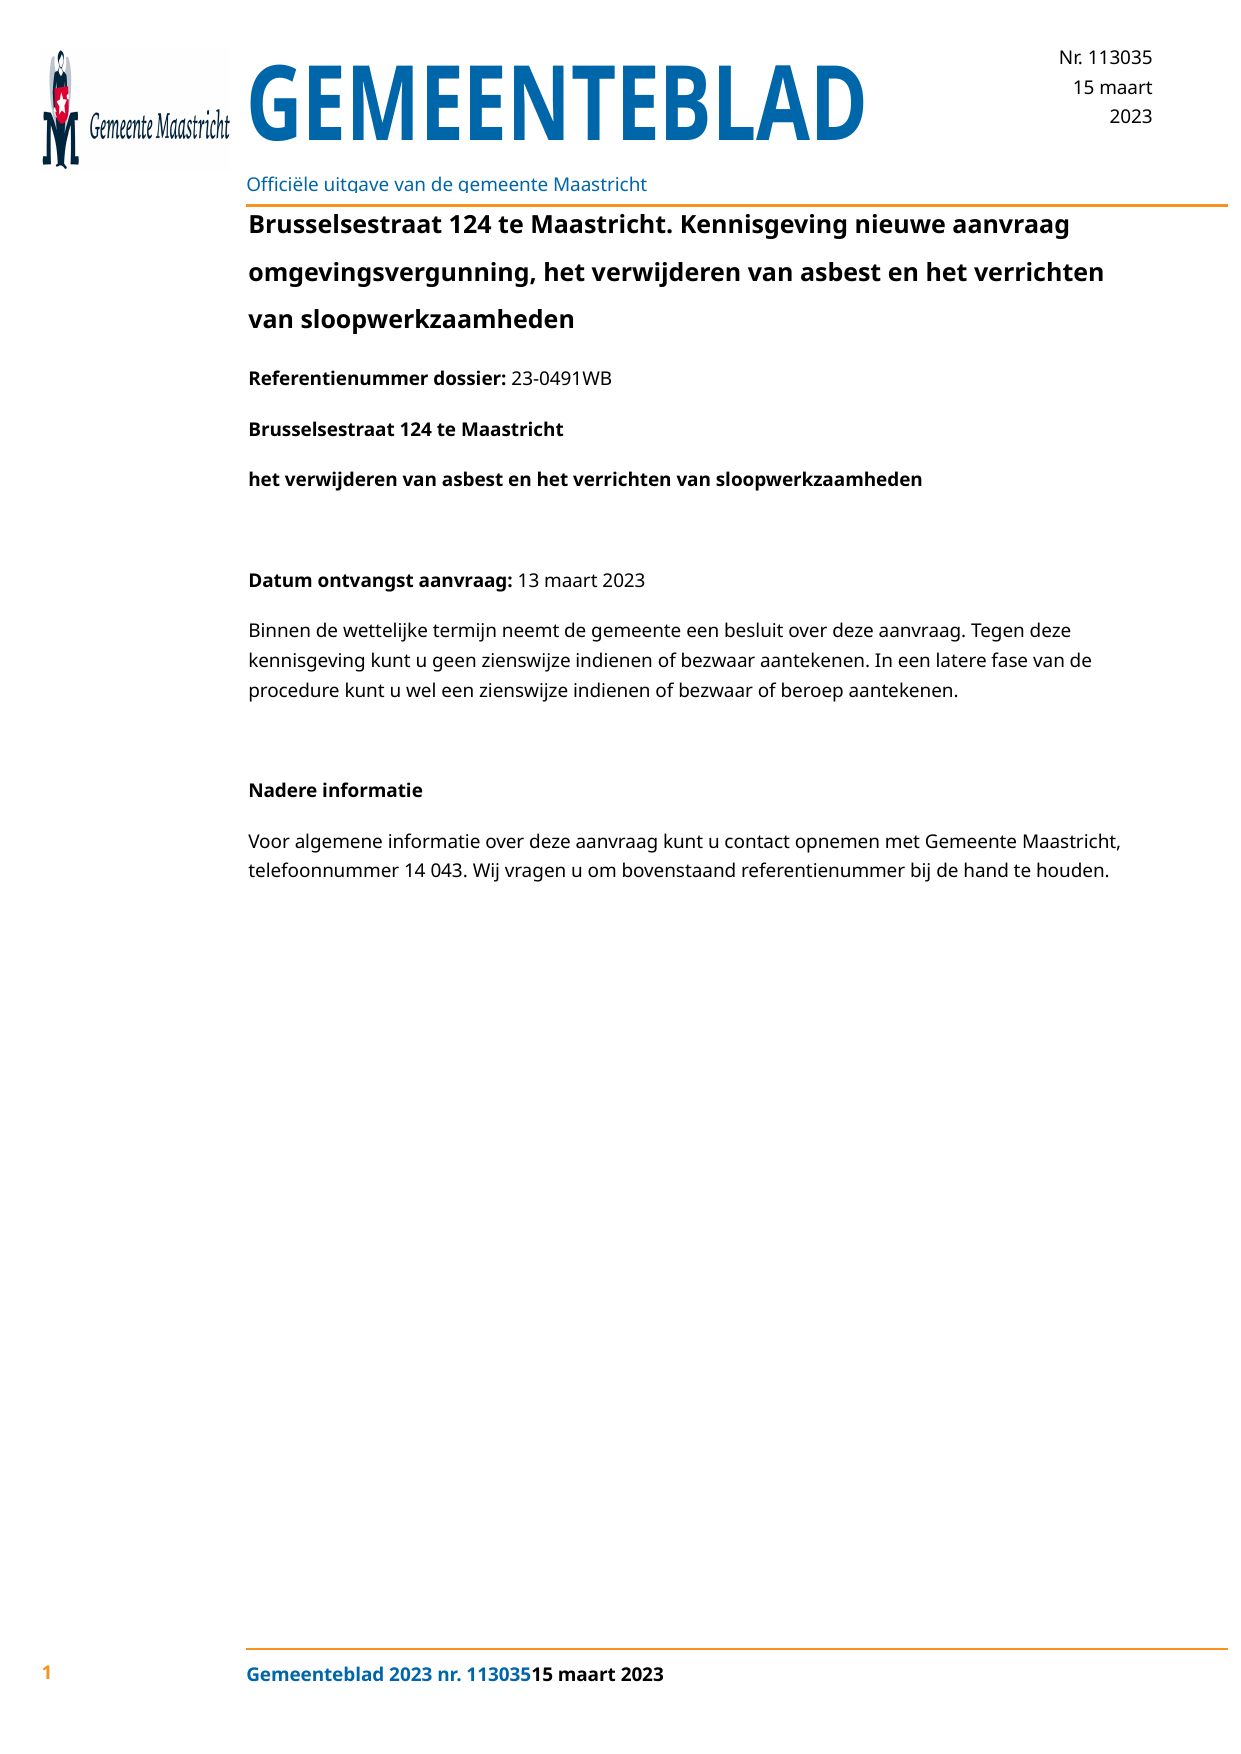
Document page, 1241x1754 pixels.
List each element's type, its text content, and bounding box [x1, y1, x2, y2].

text Nadere informatie [248, 778, 1152, 803]
text het verwijderen van asbest en het verrichten van sloopwerkzaamheden [248, 466, 1152, 492]
text Referentienummer dossier: 23-0491WB [248, 366, 1152, 391]
picture [41, 47, 231, 172]
text Binnen de wettelijke termijn neemt de gemeente een besluit over deze aanvraag. Tegen deze kennisgeving kunt u geen zienswijze indienen of bezwaar aantekenen. In een latere fase van de procedure kunt u wel een zienswijze indienen of bezwaar of beroep aantekenen. [248, 618, 1152, 702]
text Voor algemene informatie over deze aanvraag kunt u contact opnemen met Gemeente Maastricht, telefoonnummer 14 043. Wij vragen u om bovenstaand referentienummer bij de hand te houden. [248, 828, 1152, 883]
text Brusselsestraat 124 te Maastricht [248, 416, 1152, 442]
text Datum ontvangst aanvraag: 13 maart 2023 [248, 567, 1152, 593]
text Brusselsestraat 124 te Maastricht. Kennisgeving nieuwe aanvraag omgevingsvergunning, het verwijderen van asbest en het verrichten van sloopwerkzaamheden [248, 207, 1152, 336]
